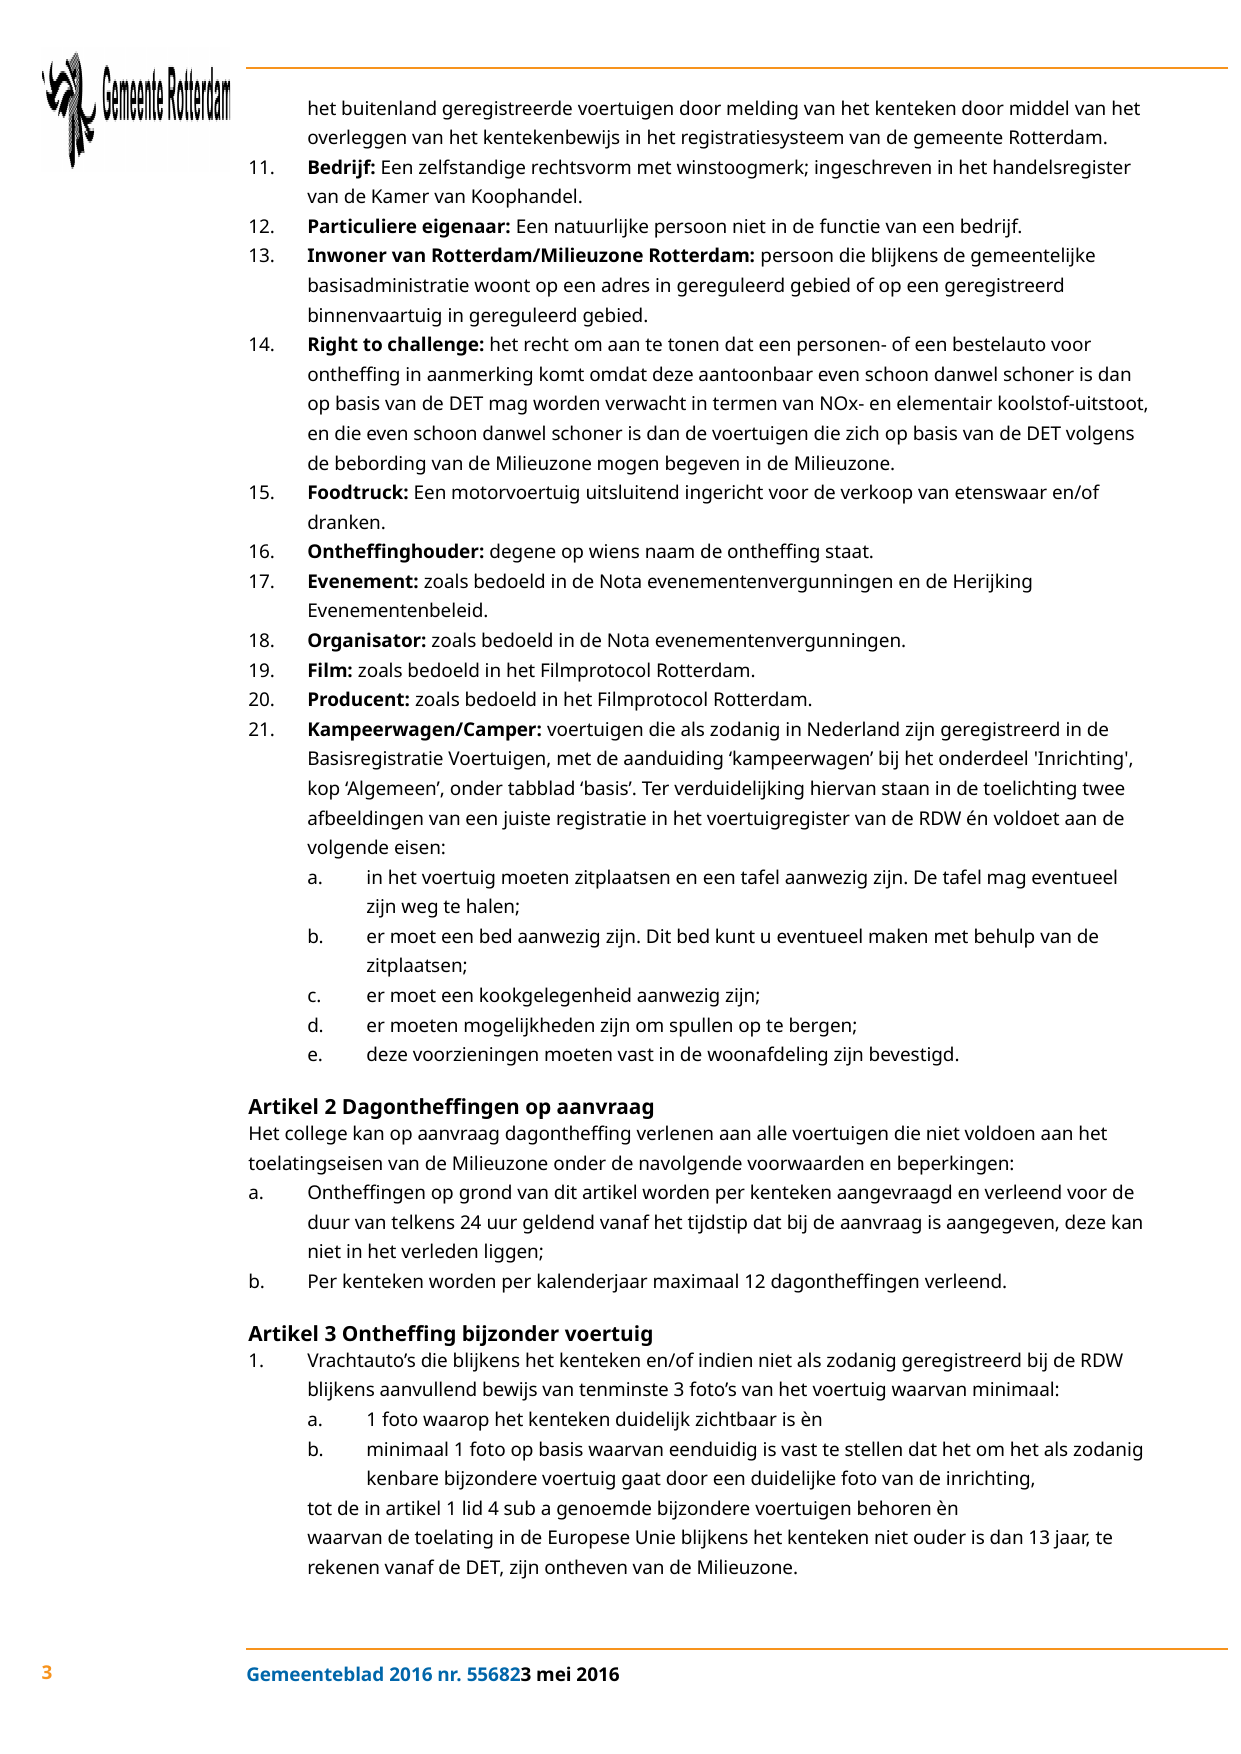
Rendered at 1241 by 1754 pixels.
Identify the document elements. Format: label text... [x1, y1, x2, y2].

list Foodtruck: Een motorvoertuig uitsluitend ingericht voor de verkoop van etenswaar en/of dranken. [248, 479, 1152, 535]
list Right to challenge: het recht om aan te tonen dat een personen- of een bestelauto voor ontheffing in aanmerking komt omdat deze aantoonbaar even schoon danwel schoner is dan op basis van de DET mag worden verwacht in termen van NOx- en elementair koolstof-uitstoot, en die even schoon danwel schoner is dan de voertuigen die zich op basis van de DET volgens de bebording van de Milieuzone mogen begeven in de Milieuzone. [248, 331, 1152, 476]
list Particuliere eigenaar: Een natuurlijke persoon niet in de functie van een bedrijf. [248, 213, 1152, 239]
list het buitenland geregistreerde voertuigen door melding van het kenteken door middel van het overleggen van het kentekenbewijs in het registratiesysteem van de gemeente Rotterdam. [248, 95, 1152, 150]
list Kampeerwagen/Camper: voertuigen die als zodanig in Nederland zijn geregistreerd in de Basisregistratie Voertuigen, met de aanduiding ‘kampeerwagen’ bij het onderdeel 'Inrichting', kop ‘Algemeen’, onder tabblad ‘basis’. Ter verduidelijking hiervan staan in de toelichting twee afbeeldingen van een juiste registratie in het voertuigregister van de RDW én voldoet aan de volgende eisen: [248, 716, 1152, 860]
list tot de in artikel 1 lid 4 sub a genoemde bijzondere voertuigen behoren èn [248, 1495, 1152, 1521]
list Organisator: zoals bedoeld in de Nota evenementenvergunningen. [248, 627, 1152, 653]
list Inwoner van Rotterdam/Milieuzone Rotterdam: persoon die blijkens de gemeentelijke basisadministratie woont op een adres in gereguleerd gebied of op een geregistreerd binnenvaartuig in gereguleerd gebied. [248, 243, 1152, 328]
list in het voertuig moeten zitplaatsen en een tafel aanwezig zijn. De tafel mag eventueel zijn weg te halen; [307, 864, 1152, 919]
text Het college kan op aanvraag dagontheffing verlenen aan alle voertuigen die niet voldoen aan het toelatingseisen van de Milieuzone onder de navolgende voorwaarden en beperkingen: [248, 1120, 1152, 1176]
list deze voorzieningen moeten vast in de woonafdeling zijn bevestigd. [307, 1041, 1152, 1067]
text Artikel 2 Dagontheffingen op aanvraag [248, 1092, 1152, 1120]
list Vrachtauto’s die blijkens het kenteken en/of indien niet als zodanig geregistreerd bij de RDW blijkens aanvullend bewijs van tenminste 3 foto’s van het voertuig waarvan minimaal: [248, 1347, 1152, 1402]
list Film: zoals bedoeld in het Filmprotocol Rotterdam. [248, 657, 1152, 683]
list minimaal 1 foto op basis waarvan eenduidig is vast te stellen dat het om het als zodanig kenbare bijzondere voertuig gaat door een duidelijke foto van de inrichting, [307, 1436, 1152, 1491]
list waarvan de toelating in de Europese Unie blijkens het kenteken niet ouder is dan 13 jaar, te rekenen vanaf de DET, zijn ontheven van de Milieuzone. [248, 1524, 1152, 1580]
list er moet een kookgelegenheid aanwezig zijn; [307, 982, 1152, 1008]
list Per kenteken worden per kalenderjaar maximaal 12 dagontheffingen verleend. [248, 1268, 1152, 1294]
text Artikel 3 Ontheffing bijzonder voertuig [248, 1319, 1152, 1347]
list er moet een bed aanwezig zijn. Dit bed kunt u eventueel maken met behulp van de zitplaatsen; [307, 923, 1152, 978]
list Bedrijf: Een zelfstandige rechtsvorm met winstoogmerk; ingeschreven in het handelsregister van de Kamer van Koophandel. [248, 154, 1152, 209]
picture [41, 47, 231, 172]
list Ontheffingen op grond van dit artikel worden per kenteken aangevraagd en verleend voor de duur van telkens 24 uur geldend vanaf het tijdstip dat bij de aanvraag is aangegeven, deze kan niet in het verleden liggen; [248, 1179, 1152, 1264]
list er moeten mogelijkheden zijn om spullen op te bergen; [307, 1012, 1152, 1038]
list Producent: zoals bedoeld in het Filmprotocol Rotterdam. [248, 686, 1152, 712]
list Evenement: zoals bedoeld in de Nota evenementenvergunningen en de Herijking Evenementenbeleid. [248, 568, 1152, 623]
list Ontheffinghouder: degene op wiens naam de ontheffing staat. [248, 538, 1152, 564]
list 1 foto waarop het kenteken duidelijk zichtbaar is èn [307, 1406, 1152, 1432]
